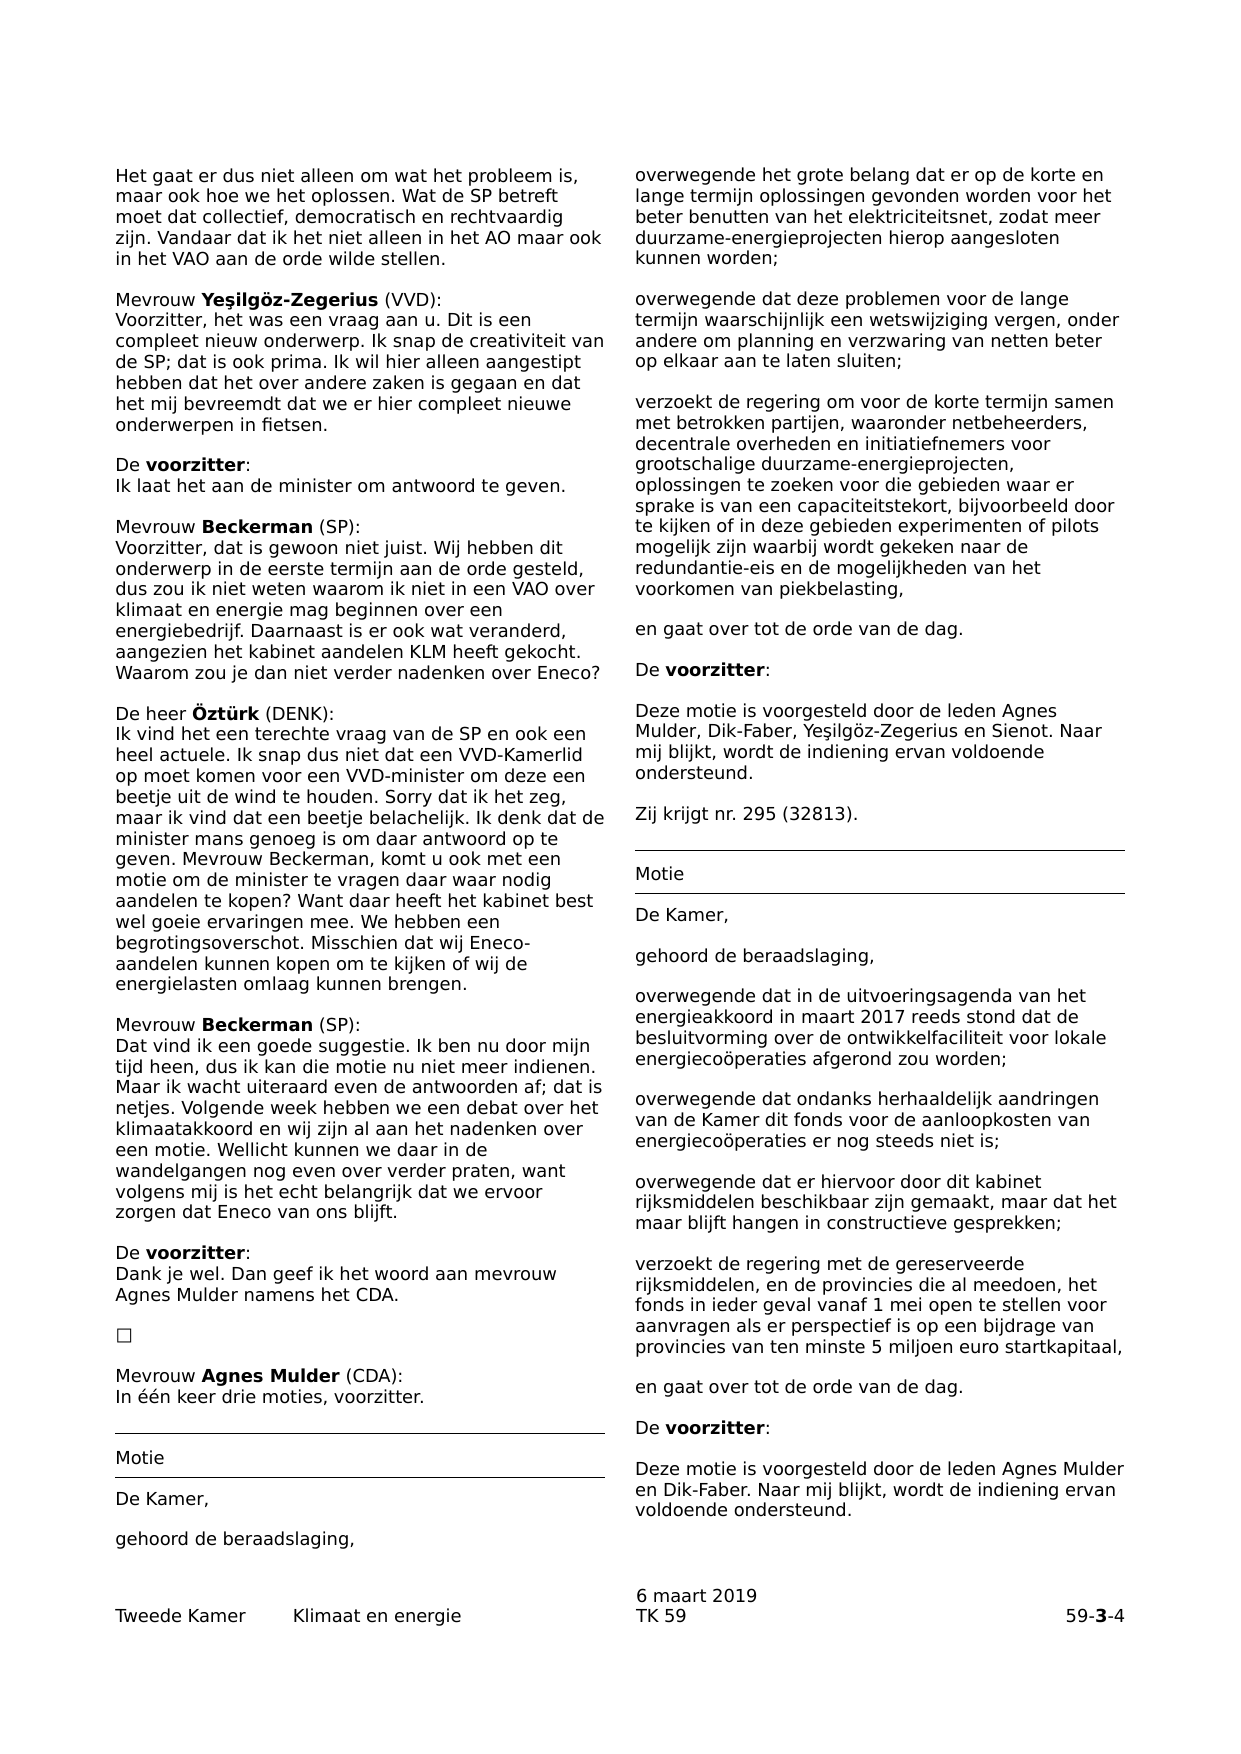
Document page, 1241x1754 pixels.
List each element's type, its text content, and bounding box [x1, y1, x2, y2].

text Mevrouw Yeşilgöz-Zegerius (VVD): [115, 289, 605, 310]
text en gaat over tot de orde van de dag. [635, 619, 1125, 640]
text Motie [115, 1448, 605, 1468]
text gehoord de beraadslaging, [635, 946, 1125, 966]
text Mevrouw Beckerman (SP): [115, 1015, 605, 1036]
text verzoekt de regering om voor de korte termijn samen met betrokken partijen, waaronder netbeheerders, decentrale overheden en initiatiefnemers voor grootschalige duurzame-energieprojecten, oplossingen te zoeken voor die gebieden waar er sprake is van een capaciteitstekort, bijvoorbeeld door te kijken of in deze gebieden experimenten of pilots mogelijk zijn waarbij wordt gekeken naar de redundantie-eis en de mogelijkheden van het voorkomen van piekbelasting, [635, 392, 1125, 599]
text en gaat over tot de orde van de dag. [635, 1377, 1125, 1398]
text Deze motie is voorgesteld door de leden Agnes Mulder, Dik-Faber, Yeşilgöz-Zegerius en Sienot. Naar mij blijkt, wordt de indiening ervan voldoende ondersteund. [635, 701, 1125, 783]
text Motie [635, 864, 1125, 885]
text De voorzitter: [635, 660, 1125, 681]
text Deze motie is voorgesteld door de leden Agnes Mulder en Dik-Faber. Naar mij blijkt, wordt de indiening ervan voldoende ondersteund. [635, 1459, 1125, 1521]
text De voorzitter: [115, 1243, 605, 1264]
text overwegende dat deze problemen voor de lange termijn waarschijnlijk een wetswijziging vergen, onder andere om planning en verzwaring van netten beter op elkaar aan te laten sluiten; [635, 289, 1125, 372]
text De Kamer, [635, 905, 1125, 926]
text Voorzitter, dat is gewoon niet juist. Wij hebben dit onderwerp in de eerste termijn aan de orde gesteld, dus zou ik niet weten waarom ik niet in een VAO over klimaat en energie mag beginnen over een energiebedrijf. Daarnaast is er ook wat veranderd, aangezien het kabinet aandelen KLM heeft gekocht. Waarom zou je dan niet verder nadenken over Eneco? [115, 537, 605, 683]
text De voorzitter: [635, 1418, 1125, 1439]
text De voorzitter: [115, 455, 605, 476]
text Het gaat er dus niet alleen om wat het probleem is, maar ook hoe we het oplossen. Wat de SP betreft moet dat collectief, democratisch en rechtvaardig zijn. Vandaar dat ik het niet alleen in het AO maar ook in het VAO aan de orde wilde stellen. [115, 165, 605, 269]
text overwegende het grote belang dat er op de korte en lange termijn oplossingen gevonden worden voor het beter benutten van het elektriciteitsnet, zodat meer duurzame-energieprojecten hierop aangesloten kunnen worden; [635, 165, 1125, 269]
text gehoord de beraadslaging, [115, 1529, 605, 1550]
text verzoekt de regering met de gereserveerde rijksmiddelen, en de provincies die al meedoen, het fonds in ieder geval vanaf 1 mei open te stellen voor aanvragen als er perspectief is op een bijdrage van provincies van ten minste 5 miljoen euro startkapitaal, [635, 1254, 1125, 1357]
text Ik vind het een terechte vraag van de SP en ook een heel actuele. Ik snap dus niet dat een VVD-Kamerlid op moet komen voor een VVD-minister om deze een beetje uit de wind te houden. Sorry dat ik het zeg, maar ik vind dat een beetje belachelijk. Ik denk dat de minister mans genoeg is om daar antwoord op te geven. Mevrouw Beckerman, komt u ook met een motie om de minister te vragen daar waar nodig aandelen te kopen? Want daar heeft het kabinet best wel goeie ervaringen mee. We hebben een begrotingsoverschot. Misschien dat wij Eneco-aandelen kunnen kopen om te kijken of wij de energielasten omlaag kunnen brengen. [115, 724, 605, 995]
text De Kamer, [115, 1488, 605, 1509]
text Dank je wel. Dan geef ik het woord aan mevrouw Agnes Mulder namens het CDA. [115, 1264, 605, 1306]
text Zij krijgt nr. 295 (32813). [635, 803, 1125, 824]
text overwegende dat ondanks herhaaldelijk aandringen van de Kamer dit fonds voor de aanloopkosten van energiecoöperaties er nog steeds niet is; [635, 1089, 1125, 1151]
text overwegende dat er hiervoor door dit kabinet rijksmiddelen beschikbaar zijn gemaakt, maar dat het maar blijft hangen in constructieve gesprekken; [635, 1171, 1125, 1234]
text In één keer drie moties, voorzitter. [115, 1387, 605, 1408]
text Ik laat het aan de minister om antwoord te geven. [115, 476, 605, 497]
text overwegende dat in de uitvoeringsagenda van het energieakkoord in maart 2017 reeds stond dat de besluitvorming over de ontwikkelfaciliteit voor lokale energiecoöperaties afgerond zou worden; [635, 986, 1125, 1069]
text Mevrouw Agnes Mulder (CDA): [115, 1366, 605, 1387]
text Voorzitter, het was een vraag aan u. Dit is een compleet nieuw onderwerp. Ik snap de creativiteit van de SP; dat is ook prima. Ik wil hier alleen aangestipt hebben dat het over andere zaken is gegaan en dat het mij bevreemdt dat we er hier compleet nieuwe onderwerpen in fietsen. [115, 310, 605, 435]
text Mevrouw Beckerman (SP): [115, 517, 605, 537]
text Dat vind ik een goede suggestie. Ik ben nu door mijn tijd heen, dus ik kan die motie nu niet meer indienen. Maar ik wacht uiteraard even de antwoorden af; dat is netjes. Volgende week hebben we een debat over het klimaatakkoord en wij zijn al aan het nadenken over een motie. Wellicht kunnen we daar in de wandelgangen nog even over verder praten, want volgens mij is het echt belangrijk dat we ervoor zorgen dat Eneco van ons blijft. [115, 1036, 605, 1223]
text ⬜ [115, 1326, 605, 1346]
text De heer Öztürk (DENK): [115, 703, 605, 724]
